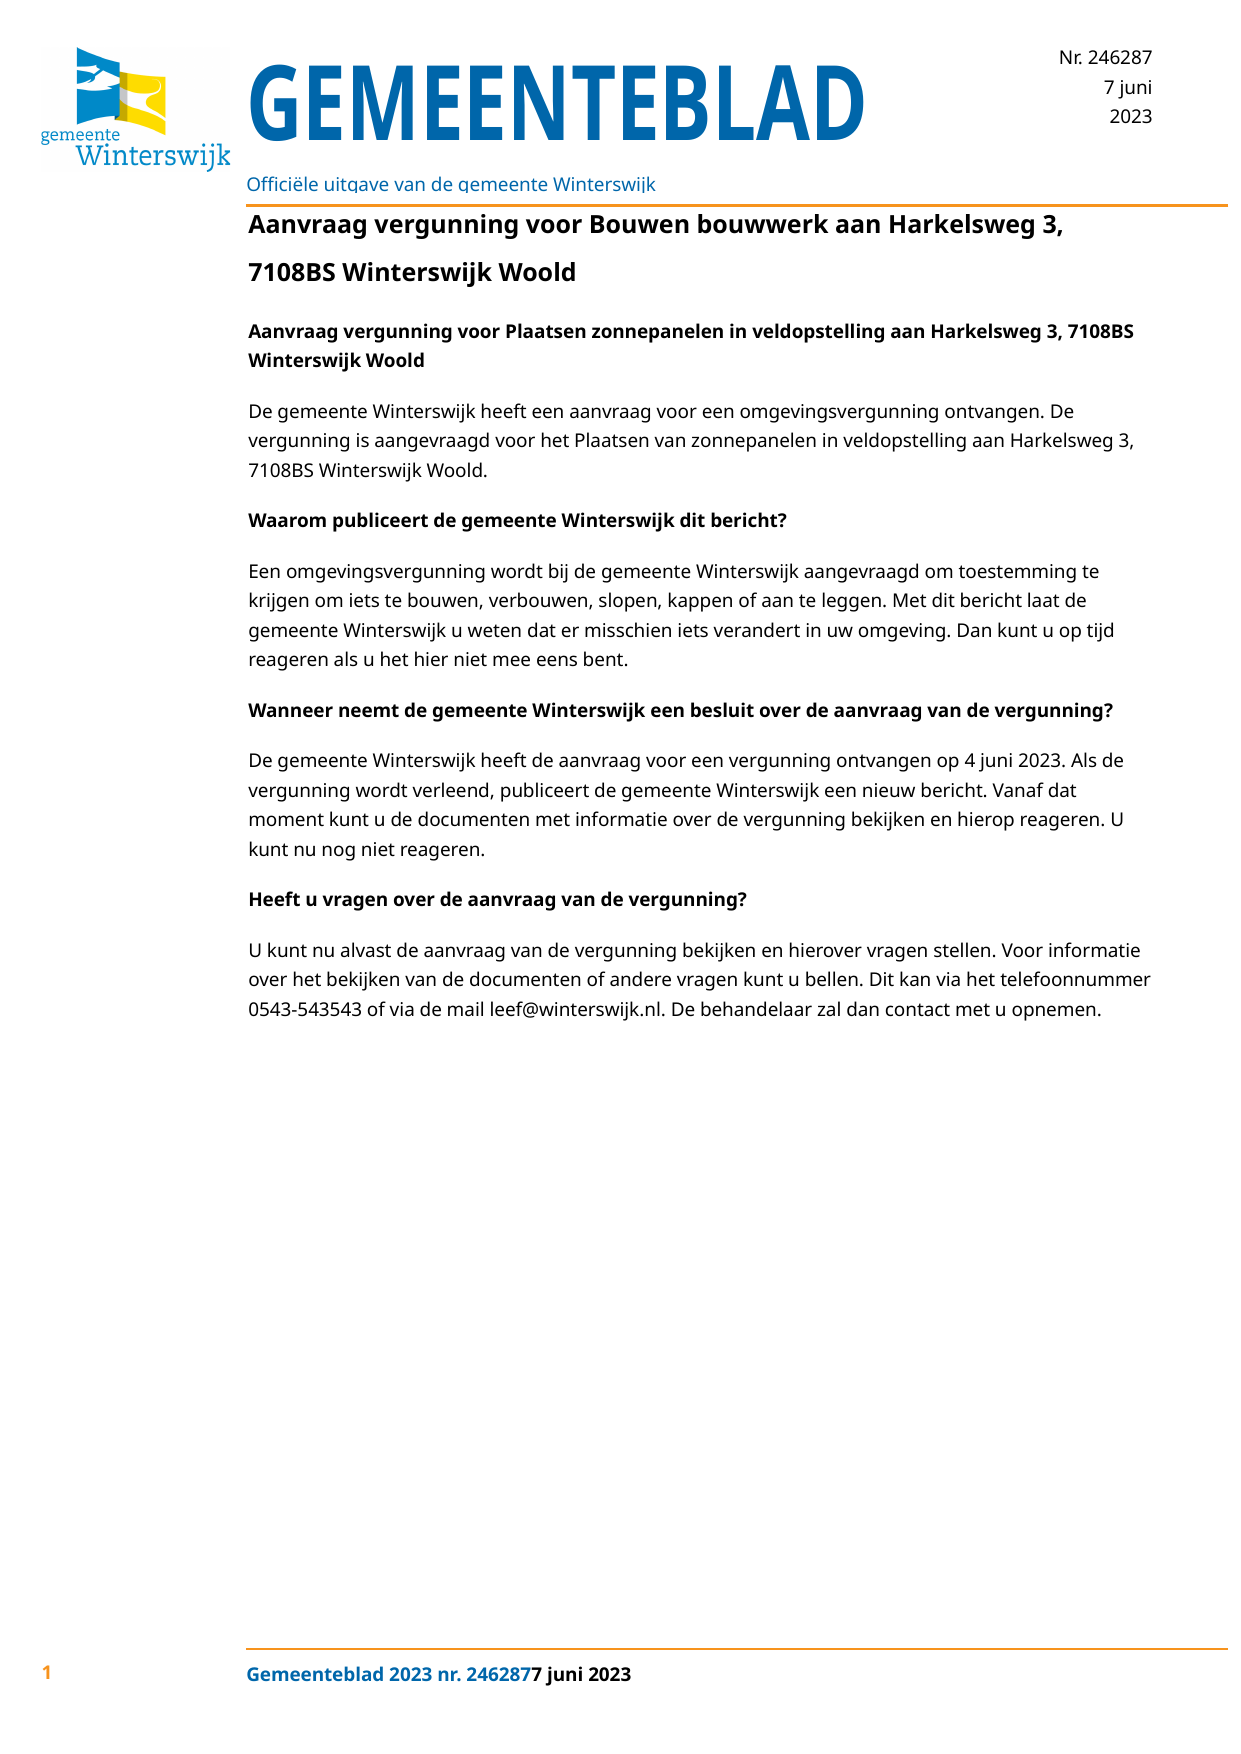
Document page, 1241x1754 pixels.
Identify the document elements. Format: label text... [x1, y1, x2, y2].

text U kunt nu alvast de aanvraag van de vergunning bekijken en hierover vragen stellen. Voor informatie over het bekijken van de documenten of andere vragen kunt u bellen. Dit kan via het telefoonnummer 0543-543543 of via de mail leef@winterswijk.nl. De behandelaar zal dan contact met u opnemen. [248, 937, 1152, 1022]
picture [225, 153, 231, 162]
text Waarom publiceert de gemeente Winterswijk dit bericht? [248, 507, 1152, 533]
text Aanvraag vergunning voor Bouwen bouwwerk aan Harkelsweg 3, 7108BS Winterswijk Woold [248, 207, 1152, 288]
text Wanneer neemt de gemeente Winterswijk een besluit over de aanvraag van de vergunning? [248, 697, 1152, 723]
text Heeft u vragen over de aanvraag van de vergunning? [248, 887, 1152, 912]
text Aanvraag vergunning voor Plaatsen zonnepanelen in veldopstelling aan Harkelsweg 3, 7108BS Winterswijk Woold [248, 318, 1152, 373]
text Een omgevingsvergunning wordt bij de gemeente Winterswijk aangevraagd om toestemming te krijgen om iets te bouwen, verbouwen, slopen, kappen of aan te leggen. Met dit bericht laat de gemeente Winterswijk u weten dat er misschien iets verandert in uw omgeving. Dan kunt u op tijd reageren als u het hier niet mee eens bent. [248, 558, 1152, 672]
text De gemeente Winterswijk heeft de aanvraag voor een vergunning ontvangen op 4 juni 2023. Als de vergunning wordt verleend, publiceert de gemeente Winterswijk een nieuw bericht. Vanaf dat moment kunt u de documenten met informatie over de vergunning bekijken en hierop reageren. U kunt nu nog niet reageren. [248, 747, 1152, 862]
picture [41, 47, 231, 172]
text De gemeente Winterswijk heeft een aanvraag voor een omgevingsvergunning ontvangen. De vergunning is aangevraagd voor het Plaatsen van zonnepanelen in veldopstelling aan Harkelsweg 3, 7108BS Winterswijk Woold. [248, 398, 1152, 483]
